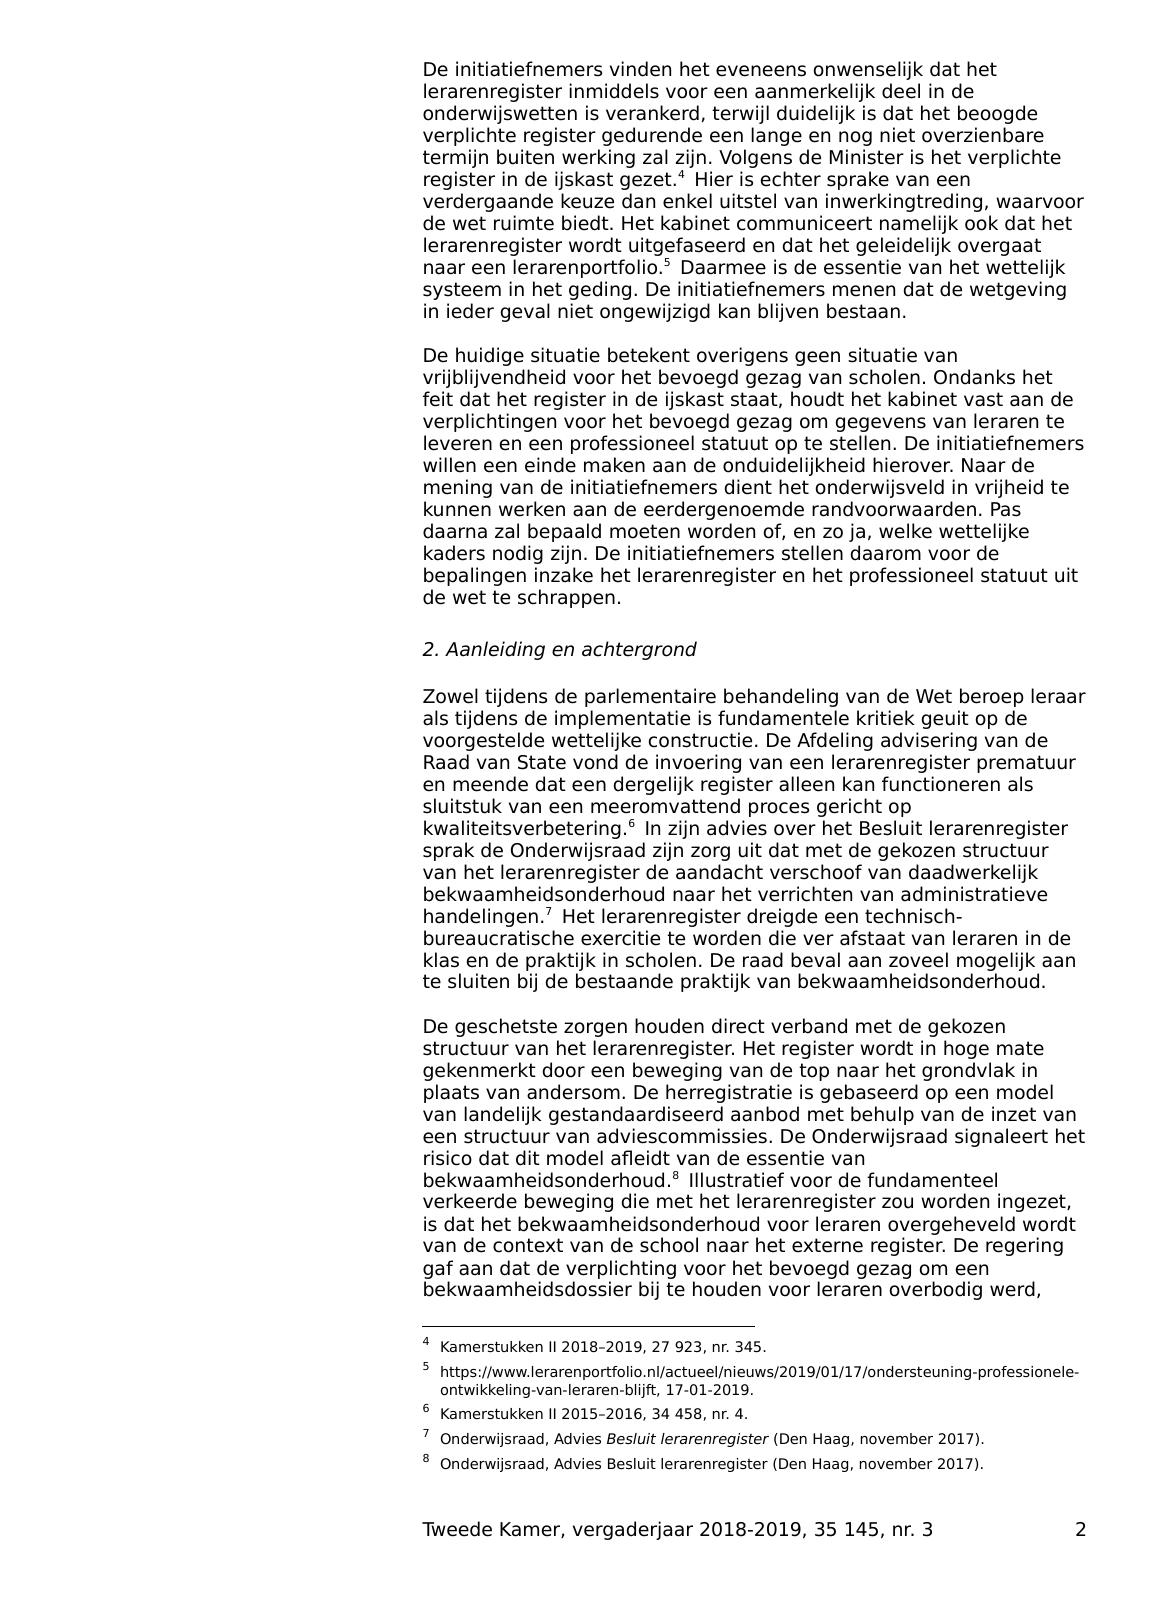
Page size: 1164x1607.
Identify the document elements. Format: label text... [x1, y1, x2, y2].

subtitle 2. Aanleiding en achtergrond [422, 639, 1087, 661]
text Kamerstukken II 2018–2019, 27 923, nr. 345. [422, 1335, 1087, 1357]
text Zowel tijdens de parlementaire behandeling van de Wet beroep leraar als tijdens de implementatie is fundamentele kritiek geuit op de voorgestelde wettelijke constructie. De Afdeling advisering van de Raad van State vond de invoering van een lerarenregister prematuur en meende dat een dergelijk register alleen kan functioneren als sluitstuk van een meeromvattend proces gericht op kwaliteitsverbetering. In zijn advies over het Besluit lerarenregister sprak de Onderwijsraad zijn zorg uit dat met de gekozen structuur van het lerarenregister de aandacht verschoof van daadwerkelijk bekwaamheidsonderhoud naar het verrichten van administratieve handelingen. Het lerarenregister dreigde een technisch-bureaucratische exercitie te worden die ver afstaat van leraren in de klas en de praktijk in scholen. De raad beval aan zoveel mogelijk aan te sluiten bij de bestaande praktijk van bekwaamheidsonderhoud. [422, 686, 1087, 993]
text https://www.lerarenportfolio.nl/actueel/nieuws/2019/01/17/ondersteuning-professionele-ontwikkeling-van-leraren-blijft, 17-01-2019. [422, 1360, 1087, 1399]
text De geschetste zorgen houden direct verband met de gekozen structuur van het lerarenregister. Het register wordt in hoge mate gekenmerkt door een beweging van de top naar het grondvlak in plaats van andersom. De herregistratie is gebaseerd op een model van landelijk gestandaardiseerd aanbod met behulp van de inzet van een structuur van adviescommissies. De Onderwijsraad signaleert het risico dat dit model afleidt van de essentie van bekwaamheidsonderhoud. Illustratief voor de fundamenteel verkeerde beweging die met het lerarenregister zou worden ingezet, is dat het bekwaamheidsonderhoud voor leraren overgeheveld wordt van de context van de school naar het externe register. De regering gaf aan dat de verplichting voor het bevoegd gezag om een bekwaamheidsdossier bij te houden voor leraren overbodig werd, [422, 1016, 1087, 1301]
text De initiatiefnemers vinden het eveneens onwenselijk dat het lerarenregister inmiddels voor een aanmerkelijk deel in de onderwijswetten is verankerd, terwijl duidelijk is dat het beoogde verplichte register gedurende een lange en nog niet overzienbare termijn buiten werking zal zijn. Volgens de Minister is het verplichte register in de ijskast gezet. Hier is echter sprake van een verdergaande keuze dan enkel uitstel van inwerkingtreding, waarvoor de wet ruimte biedt. Het kabinet communiceert namelijk ook dat het lerarenregister wordt uitgefaseerd en dat het geleidelijk overgaat naar een lerarenportfolio. Daarmee is de essentie van het wettelijk systeem in het geding. De initiatiefnemers menen dat de wetgeving in ieder geval niet ongewijzigd kan blijven bestaan. [422, 59, 1087, 323]
text De huidige situatie betekent overigens geen situatie van vrijblijvendheid voor het bevoegd gezag van scholen. Ondanks het feit dat het register in de ijskast staat, houdt het kabinet vast aan de verplichtingen voor het bevoegd gezag om gegevens van leraren te leveren en een professioneel statuut op te stellen. De initiatiefnemers willen een einde maken aan de onduidelijkheid hierover. Naar de mening van de initiatiefnemers dient het onderwijsveld in vrijheid te kunnen werken aan de eerdergenoemde randvoorwaarden. Pas daarna zal bepaald moeten worden of, en zo ja, welke wettelijke kaders nodig zijn. De initiatiefnemers stellen daarom voor de bepalingen inzake het lerarenregister en het professioneel statuut uit de wet te schrappen. [422, 345, 1087, 609]
text Kamerstukken II 2015–2016, 34 458, nr. 4. [422, 1402, 1087, 1424]
text Onderwijsraad, Advies Besluit lerarenregister (Den Haag, november 2017). [422, 1427, 1087, 1449]
text Onderwijsraad, Advies Besluit lerarenregister (Den Haag, november 2017). [422, 1452, 1087, 1474]
